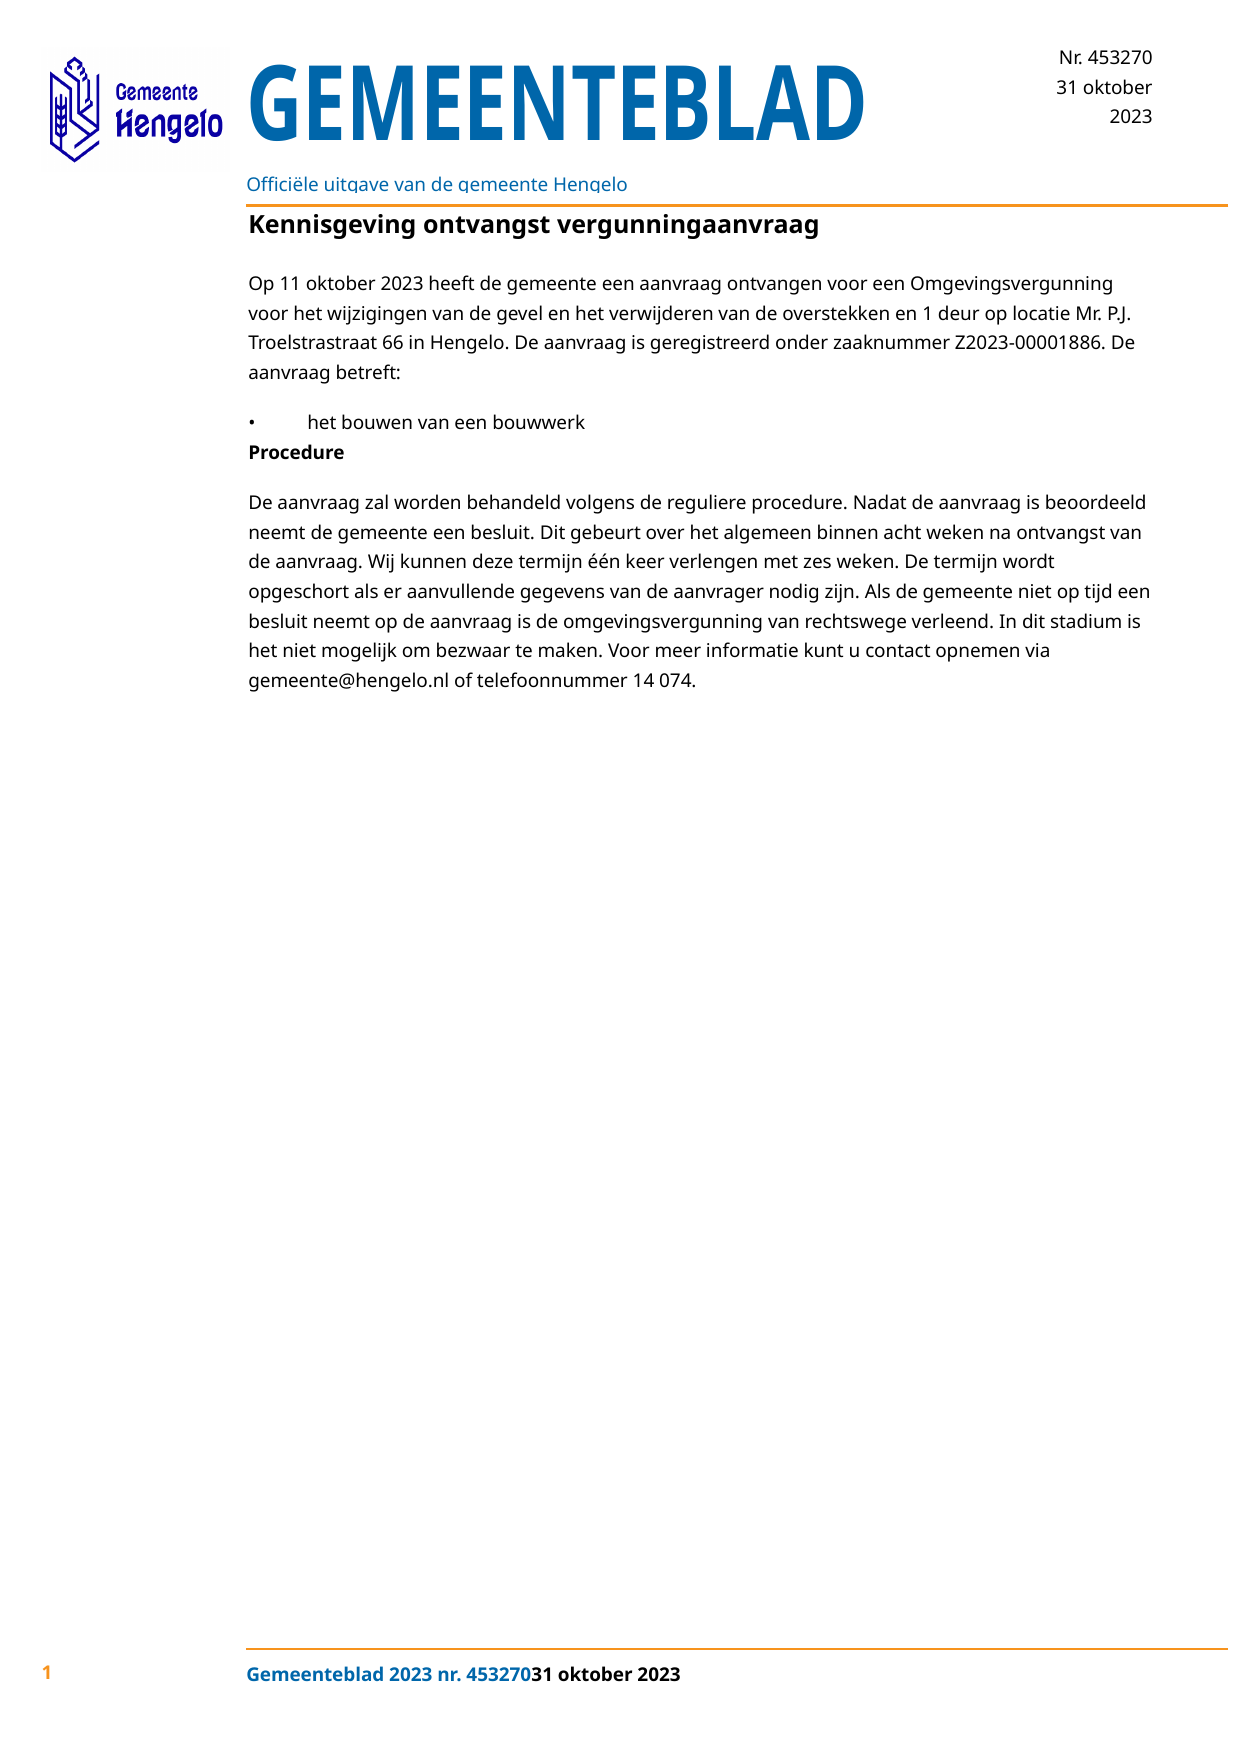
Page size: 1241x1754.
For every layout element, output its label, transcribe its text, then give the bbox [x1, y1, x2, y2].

text Kennisgeving ontvangst vergunningaanvraag [248, 207, 1152, 241]
text Op 11 oktober 2023 heeft de gemeente een aanvraag ontvangen voor een Omgevingsvergunning voor het wijzigingen van de gevel en het verwijderen van de overstekken en 1 deur op locatie Mr. P.J. Troelstrastraat 66 in Hengelo. De aanvraag is geregistreerd onder zaaknummer Z2023-00001886. De aanvraag betreft: [248, 270, 1152, 385]
picture [41, 47, 231, 172]
list het bouwen van een bouwwerk [248, 409, 1152, 435]
text De aanvraag zal worden behandeld volgens de reguliere procedure. Nadat de aanvraag is beoordeeld neemt de gemeente een besluit. Dit gebeurt over het algemeen binnen acht weken na ontvangst van de aanvraag. Wij kunnen deze termijn één keer verlengen met zes weken. De termijn wordt opgeschort als er aanvullende gegevens van de aanvrager nodig zijn. Als de gemeente niet op tijd een besluit neemt op de aanvraag is de omgevingsvergunning van rechtswege verleend. In dit stadium is het niet mogelijk om bezwaar te maken. Voor meer informatie kunt u contact opnemen via gemeente@hengelo.nl of telefoonnummer 14 074. [248, 489, 1152, 693]
text Procedure [248, 439, 1152, 465]
